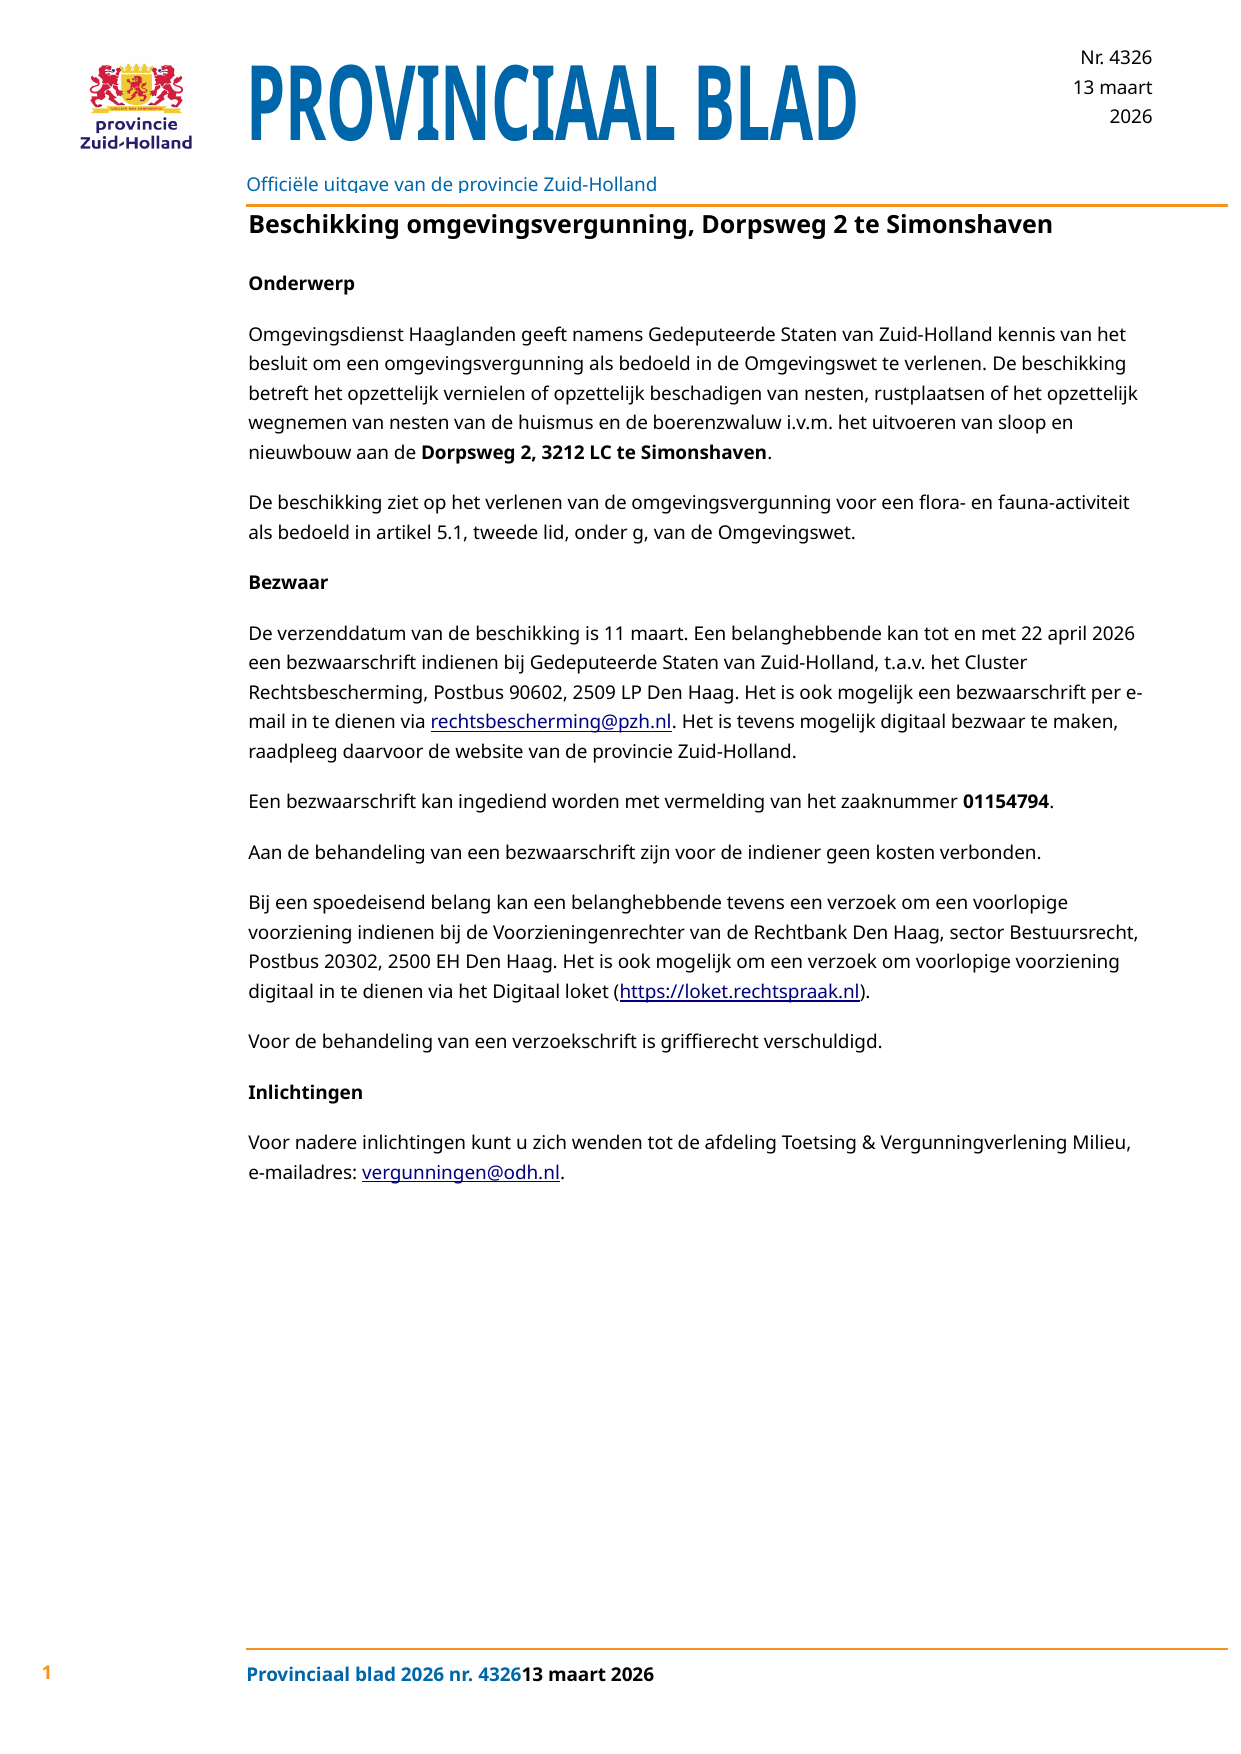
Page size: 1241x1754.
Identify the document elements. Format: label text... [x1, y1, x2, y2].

text Bij een spoedeisend belang kan een belanghebbende tevens een verzoek om een voorlopige voorziening indienen bij de Voorzieningenrechter van de Rechtbank Den Haag, sector Bestuursrecht, Postbus 20302, 2500 EH Den Haag. Het is ook mogelijk om een verzoek om voorlopige voorziening digitaal in te dienen via het Digitaal loket (https://loket.rechtspraak.nl). [248, 889, 1152, 1004]
picture [41, 47, 231, 172]
text Aan de behandeling van een bezwaarschrift zijn voor de indiener geen kosten verbonden. [248, 839, 1152, 865]
text De beschikking ziet op het verlenen van de omgevingsvergunning voor een flora- en fauna-activiteit als bedoeld in artikel 5.1, tweede lid, onder g, van de Omgevingswet. [248, 489, 1152, 545]
text Inlichtingen [248, 1079, 1152, 1105]
text De verzenddatum van de beschikking is 11 maart. Een belanghebbende kan tot en met 22 april 2026 een bezwaarschrift indienen bij Gedeputeerde Staten van Zuid-Holland, t.a.v. het Cluster Rechtsbescherming, Postbus 90602, 2509 LP Den Haag. Het is ook mogelijk een bezwaarschrift per e-mail in te dienen via rechtsbescherming@pzh.nl. Het is tevens mogelijk digitaal bezwaar te maken, raadpleeg daarvoor de website van de provincie Zuid-Holland. [248, 620, 1152, 764]
text Beschikking omgevingsvergunning, Dorpsweg 2 te Simonshaven [248, 207, 1152, 241]
text Omgevingsdienst Haaglanden geeft namens Gedeputeerde Staten van Zuid-Holland kennis van het besluit om een omgevingsvergunning als bedoeld in de Omgevingswet te verlenen. De beschikking betreft het opzettelijk vernielen of opzettelijk beschadigen van nesten, rustplaatsen of het opzettelijk wegnemen van nesten van de huismus en de boerenzwaluw i.v.m. het uitvoeren van sloop en nieuwbouw aan de Dorpsweg 2, 3212 LC te Simonshaven. [248, 321, 1152, 465]
text Voor de behandeling van een verzoekschrift is griffierecht verschuldigd. [248, 1029, 1152, 1054]
text Onderwerp [248, 270, 1152, 296]
text Voor nadere inlichtingen kunt u zich wenden tot de afdeling Toetsing & Vergunningverlening Milieu, e-mailadres: vergunningen@odh.nl. [248, 1129, 1152, 1185]
text Bezwaar [248, 569, 1152, 595]
text Een bezwaarschrift kan ingediend worden met vermelding van het zaaknummer 01154794. [248, 789, 1152, 814]
